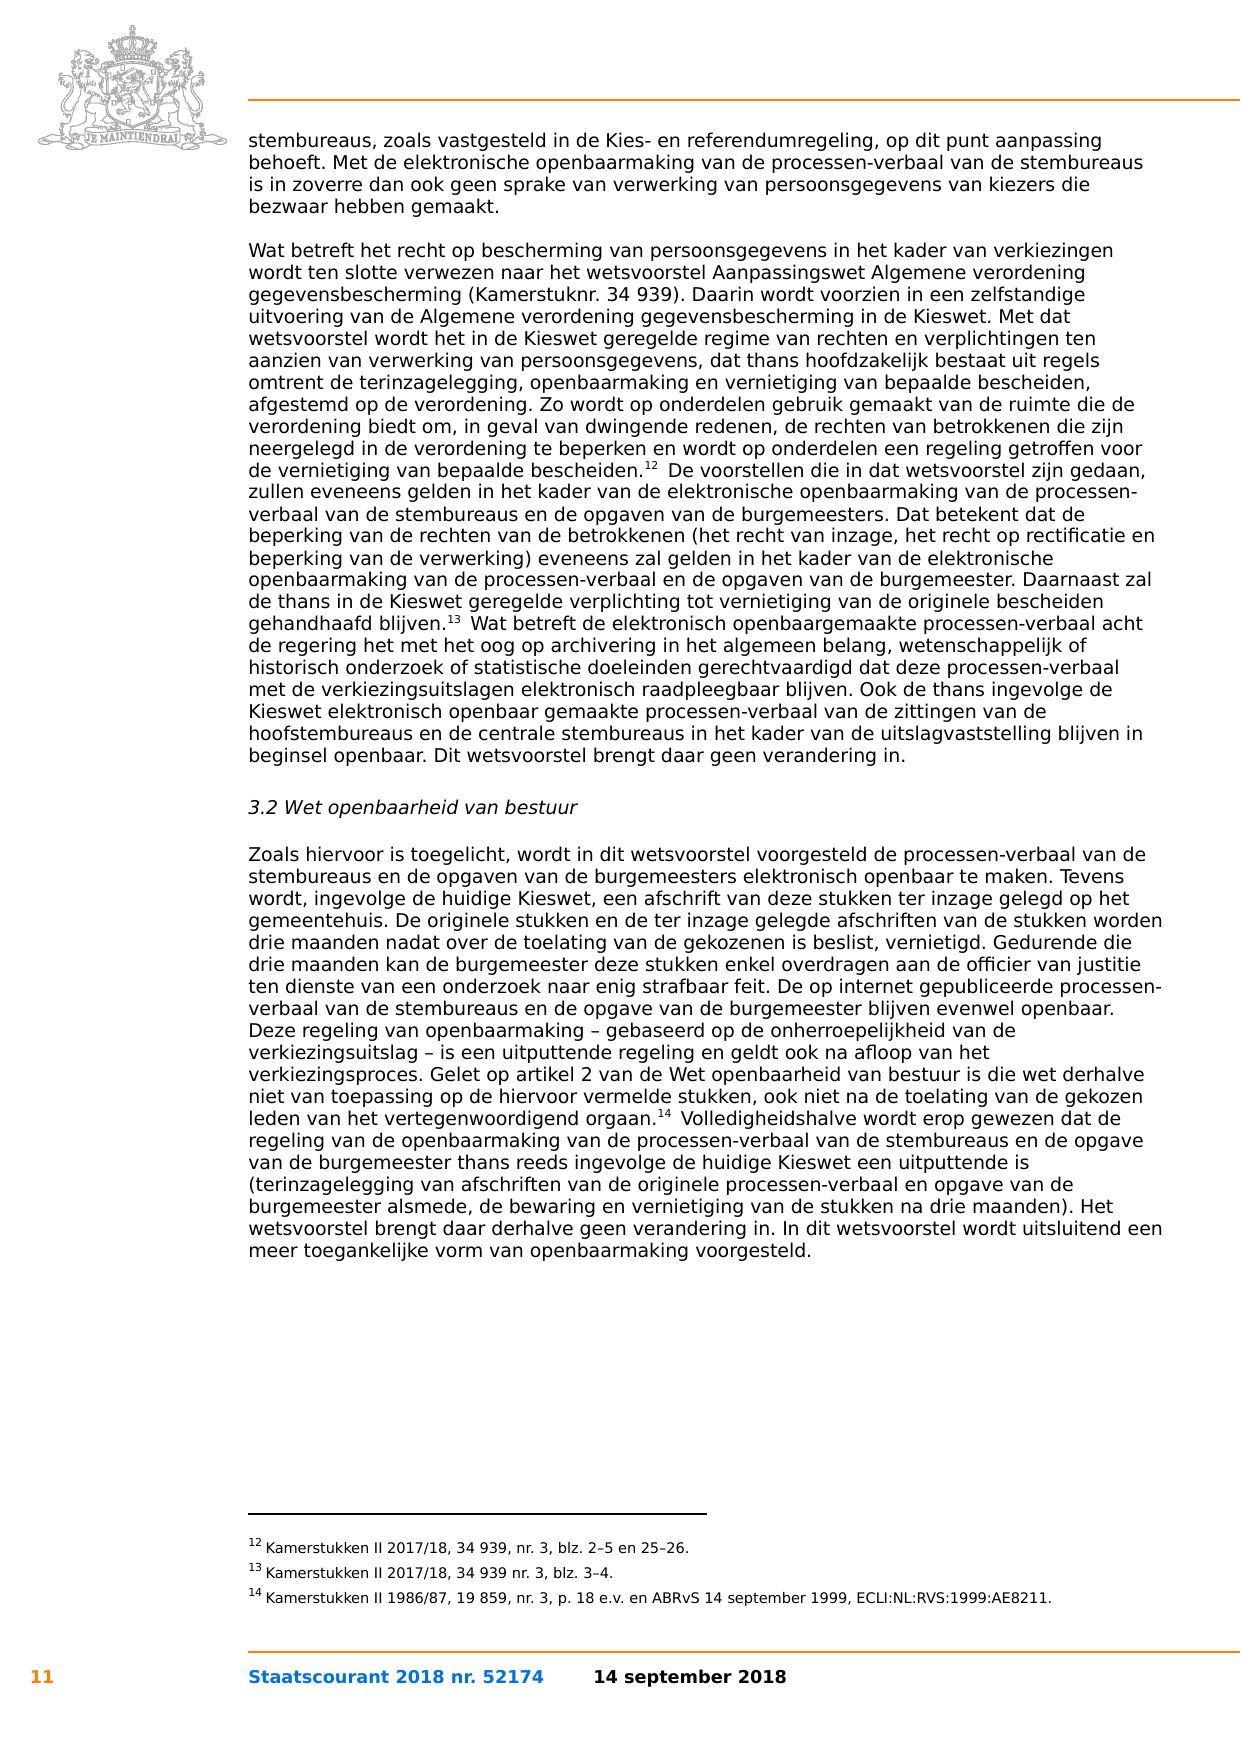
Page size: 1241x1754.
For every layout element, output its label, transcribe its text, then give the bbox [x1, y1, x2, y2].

picture [38, 25, 227, 150]
text Kamerstukken II 1986/87, 19 859, nr. 3, p. 18 e.v. en ABRvS 14 september 1999, ECLI:NL:RVS:1999:AE8211. [248, 1586, 1163, 1608]
text stembureaus, zoals vastgesteld in de Kies- en referendumregeling, op dit punt aanpassing behoeft. Met de elektronische openbaarmaking van de processen-verbaal van de stembureaus is in zoverre dan ook geen sprake van verwerking van persoonsgegevens van kiezers die bezwaar hebben gemaakt. [248, 130, 1163, 218]
text Kamerstukken II 2017/18, 34 939, nr. 3, blz. 2–5 en 25–26. [248, 1536, 1163, 1558]
text Wat betreft het recht op bescherming van persoonsgegevens in het kader van verkiezingen wordt ten slotte verwezen naar het wetsvoorstel Aanpassingswet Algemene verordening gegevensbescherming (Kamerstuknr. 34 939). Daarin wordt voorzien in een zelfstandige uitvoering van de Algemene verordening gegevensbescherming in de Kieswet. Met dat wetsvoorstel wordt het in de Kieswet geregelde regime van rechten en verplichtingen ten aanzien van verwerking van persoonsgegevens, dat thans hoofdzakelijk bestaat uit regels omtrent de terinzagelegging, openbaarmaking en vernietiging van bepaalde bescheiden, afgestemd op de verordening. Zo wordt op onderdelen gebruik gemaakt van de ruimte die de verordening biedt om, in geval van dwingende redenen, de rechten van betrokkenen die zijn neergelegd in de verordening te beperken en wordt op onderdelen een regeling getroffen voor de vernietiging van bepaalde bescheiden. De voorstellen die in dat wetsvoorstel zijn gedaan, zullen eveneens gelden in het kader van de elektronische openbaarmaking van de processen-verbaal van de stembureaus en de opgaven van de burgemeesters. Dat betekent dat de beperking van de rechten van de betrokkenen (het recht van inzage, het recht op rectificatie en beperking van de verwerking) eveneens zal gelden in het kader van de elektronische openbaarmaking van de processen-verbaal en de opgaven van de burgemeester. Daarnaast zal de thans in de Kieswet geregelde verplichting tot vernietiging van de originele bescheiden gehandhaafd blijven. Wat betreft de elektronisch openbaargemaakte processen-verbaal acht de regering het met het oog op archivering in het algemeen belang, wetenschappelijk of historisch onderzoek of statistische doeleinden gerechtvaardigd dat deze processen-verbaal met de verkiezingsuitslagen elektronisch raadpleegbaar blijven. Ook de thans ingevolge de Kieswet elektronisch openbaar gemaakte processen-verbaal van de zittingen van de hoofstembureaus en de centrale stembureaus in het kader van de uitslagvaststelling blijven in beginsel openbaar. Dit wetsvoorstel brengt daar geen verandering in. [248, 240, 1163, 767]
subtitle 3.2 Wet openbaarheid van bestuur [248, 797, 1163, 819]
text Zoals hiervoor is toegelicht, wordt in dit wetsvoorstel voorgesteld de processen-verbaal van de stembureaus en de opgaven van de burgemeesters elektronisch openbaar te maken. Tevens wordt, ingevolge de huidige Kieswet, een afschrift van deze stukken ter inzage gelegd op het gemeentehuis. De originele stukken en de ter inzage gelegde afschriften van de stukken worden drie maanden nadat over de toelating van de gekozenen is beslist, vernietigd. Gedurende die drie maanden kan de burgemeester deze stukken enkel overdragen aan de officier van justitie ten dienste van een onderzoek naar enig strafbaar feit. De op internet gepubliceerde processen-verbaal van de stembureaus en de opgave van de burgemeester blijven evenwel openbaar. Deze regeling van openbaarmaking – gebaseerd op de onherroepelijkheid van de verkiezingsuitslag – is een uitputtende regeling en geldt ook na afloop van het verkiezingsproces. Gelet op artikel 2 van de Wet openbaarheid van bestuur is die wet derhalve niet van toepassing op de hiervoor vermelde stukken, ook niet na de toelating van de gekozen leden van het vertegenwoordigend orgaan. Volledigheidshalve wordt erop gewezen dat de regeling van de openbaarmaking van de processen-verbaal van de stembureaus en de opgave van de burgemeester thans reeds ingevolge de huidige Kieswet een uitputtende is (terinzagelegging van afschriften van de originele processen-verbaal en opgave van de burgemeester alsmede, de bewaring en vernietiging van de stukken na drie maanden). Het wetsvoorstel brengt daar derhalve geen verandering in. In dit wetsvoorstel wordt uitsluitend een meer toegankelijke vorm van openbaarmaking voorgesteld. [248, 844, 1163, 1262]
text Kamerstukken II 2017/18, 34 939 nr. 3, blz. 3–4. [248, 1561, 1163, 1583]
